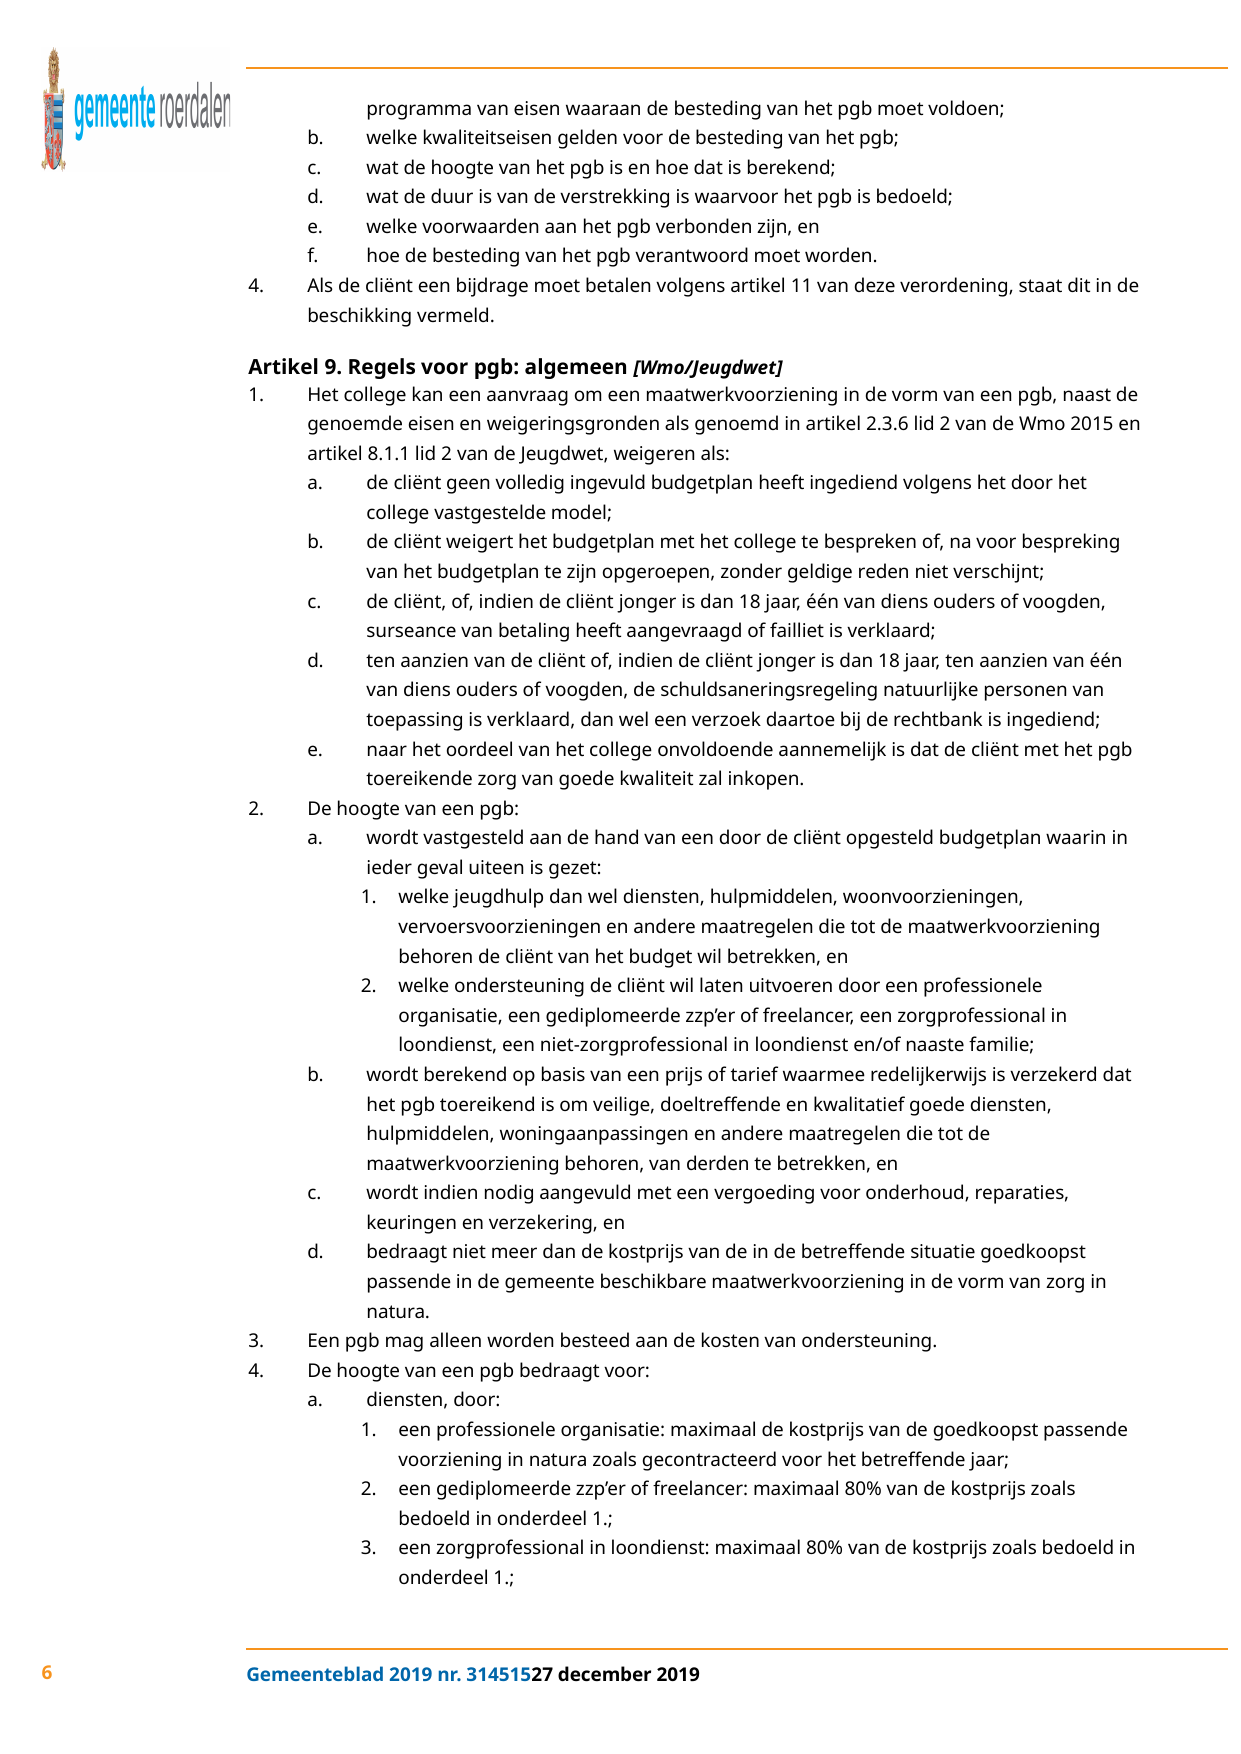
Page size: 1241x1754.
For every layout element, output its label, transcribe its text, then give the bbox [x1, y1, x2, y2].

list bedraagt niet meer dan de kostprijs van de in de betreffende situatie goedkoopst passende in de gemeente beschikbare maatwerkvoorziening in de vorm van zorg in natura. [307, 1239, 1152, 1323]
list de cliënt, of, indien de cliënt jonger is dan 18 jaar, één van diens ouders of voogden, surseance van betaling heeft aangevraagd of failliet is verklaard; [307, 588, 1152, 643]
list wordt indien nodig aangevuld met een vergoeding voor onderhoud, reparaties, keuringen en verzekering, en [307, 1179, 1152, 1235]
list De hoogte van een pgb bedraagt voor: [248, 1357, 1152, 1383]
list welke voorwaarden aan het pgb verbonden zijn, en [307, 213, 1152, 239]
list programma van eisen waaraan de besteding van het pgb moet voldoen; [307, 95, 1152, 121]
list wat de duur is van de verstrekking is waarvoor het pgb is bedoeld; [307, 183, 1152, 209]
list Het college kan een aanvraag om een maatwerkvoorziening in de vorm van een pgb, naast de genoemde eisen en weigeringsgronden als genoemd in artikel 2.3.6 lid 2 van de Wmo 2015 en artikel 8.1.1 lid 2 van de Jeugdwet, weigeren als: [248, 381, 1152, 466]
list wat de hoogte van het pgb is en hoe dat is berekend; [307, 154, 1152, 180]
list wordt vastgesteld aan de hand van een door de cliënt opgesteld budgetplan waarin in ieder geval uiteen is gezet: [307, 824, 1152, 880]
list een gediplomeerde zzp’er of freelancer: maximaal 80% van de kostprijs zoals bedoeld in onderdeel 1.; [361, 1475, 1152, 1531]
list welke ondersteuning de cliënt wil laten uitvoeren door een professionele organisatie, een gediplomeerde zzp’er of freelancer, een zorgprofessional in loondienst, een niet-zorgprofessional in loondienst en/of naaste familie; [361, 972, 1152, 1057]
list Als de cliënt een bijdrage moet betalen volgens artikel 11 van deze verordening, staat dit in de beschikking vermeld. [248, 272, 1152, 328]
list ten aanzien van de cliënt of, indien de cliënt jonger is dan 18 jaar, ten aanzien van één van diens ouders of voogden, de schuldsaneringsregeling natuurlijke personen van toepassing is verklaard, dan wel een verzoek daartoe bij de rechtbank is ingediend; [307, 647, 1152, 732]
list De hoogte van een pgb: [248, 795, 1152, 821]
list een zorgprofessional in loondienst: maximaal 80% van de kostprijs zoals bedoeld in onderdeel 1.; [361, 1534, 1152, 1590]
list Een pgb mag alleen worden besteed aan de kosten van ondersteuning. [248, 1327, 1152, 1353]
list welke kwaliteitseisen gelden voor de besteding van het pgb; [307, 124, 1152, 150]
list wordt berekend op basis van een prijs of tarief waarmee redelijkerwijs is verzekerd dat het pgb toereikend is om veilige, doeltreffende en kwalitatief goede diensten, hulpmiddelen, woningaanpassingen en andere maatregelen die tot de maatwerkvoorziening behoren, van derden te betrekken, en [307, 1061, 1152, 1176]
text Artikel 9. Regels voor pgb: algemeen [Wmo/Jeugdwet] [248, 352, 1152, 381]
list een professionele organisatie: maximaal de kostprijs van de goedkoopst passende voorziening in natura zoals gecontracteerd voor het betreffende jaar; [361, 1416, 1152, 1471]
list de cliënt geen volledig ingevuld budgetplan heeft ingediend volgens het door het college vastgestelde model; [307, 469, 1152, 525]
picture [41, 47, 231, 172]
list welke jeugdhulp dan wel diensten, hulpmiddelen, woonvoorzieningen, vervoersvoorzieningen en andere maatregelen die tot de maatwerkvoorziening behoren de cliënt van het budget wil betrekken, en [361, 884, 1152, 968]
list hoe de besteding van het pgb verantwoord moet worden. [307, 243, 1152, 268]
list de cliënt weigert het budgetplan met het college te bespreken of, na voor bespreking van het budgetplan te zijn opgeroepen, zonder geldige reden niet verschijnt; [307, 529, 1152, 584]
list naar het oordeel van het college onvoldoende aannemelijk is dat de cliënt met het pgb toereikende zorg van goede kwaliteit zal inkopen. [307, 736, 1152, 791]
list diensten, door: [307, 1387, 1152, 1412]
